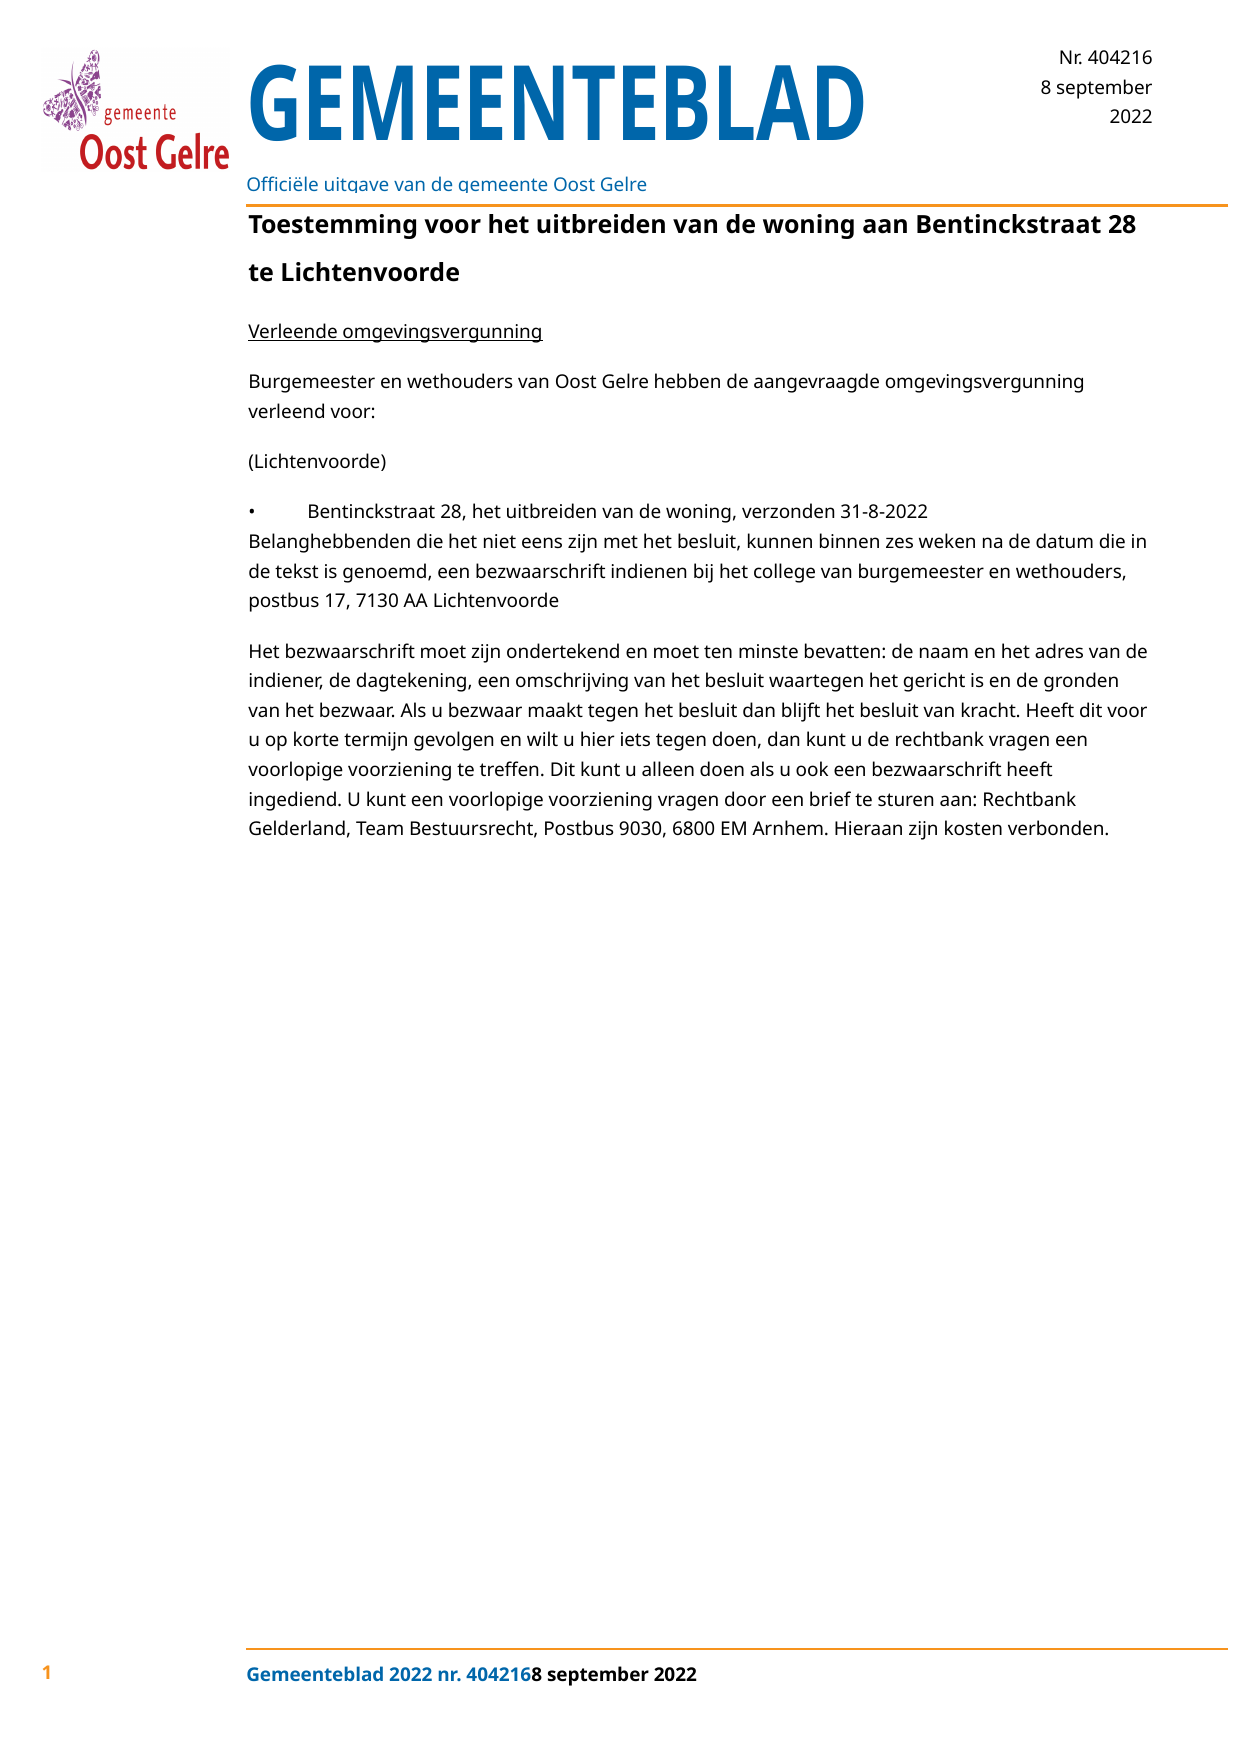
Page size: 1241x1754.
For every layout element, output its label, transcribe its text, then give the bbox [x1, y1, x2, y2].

text (Lichtenvoorde) [248, 448, 1152, 474]
text Verleende omgevingsvergunning [248, 318, 1152, 344]
text Burgemeester en wethouders van Oost Gelre hebben de aangevraagde omgevingsvergunning verleend voor: [248, 368, 1152, 424]
text Toestemming voor het uitbreiden van de woning aan Bentinckstraat 28 te Lichtenvoorde [248, 207, 1152, 288]
picture [41, 47, 231, 172]
text Belanghebbenden die het niet eens zijn met het besluit, kunnen binnen zes weken na de datum die in de tekst is genoemd, een bezwaarschrift indienen bij het college van burgemeester en wethouders, postbus 17, 7130 AA Lichtenvoorde [248, 528, 1152, 613]
list Bentinckstraat 28, het uitbreiden van de woning, verzonden 31-8-2022 [248, 499, 1152, 524]
text Het bezwaarschrift moet zijn ondertekend en moet ten minste bevatten: de naam en het adres van de indiener, de dagtekening, een omschrijving van het besluit waartegen het gericht is en de gronden van het bezwaar. Als u bezwaar maakt tegen het besluit dan blijft het besluit van kracht. Heeft dit voor u op korte termijn gevolgen en wilt u hier iets tegen doen, dan kunt u de rechtbank vragen een voorlopige voorziening te treffen. Dit kunt u alleen doen als u ook een bezwaarschrift heeft ingediend. U kunt een voorlopige voorziening vragen door een brief te sturen aan: Rechtbank Gelderland, Team Bestuursrecht, Postbus 9030, 6800 EM Arnhem. Hieraan zijn kosten verbonden. [248, 638, 1152, 841]
